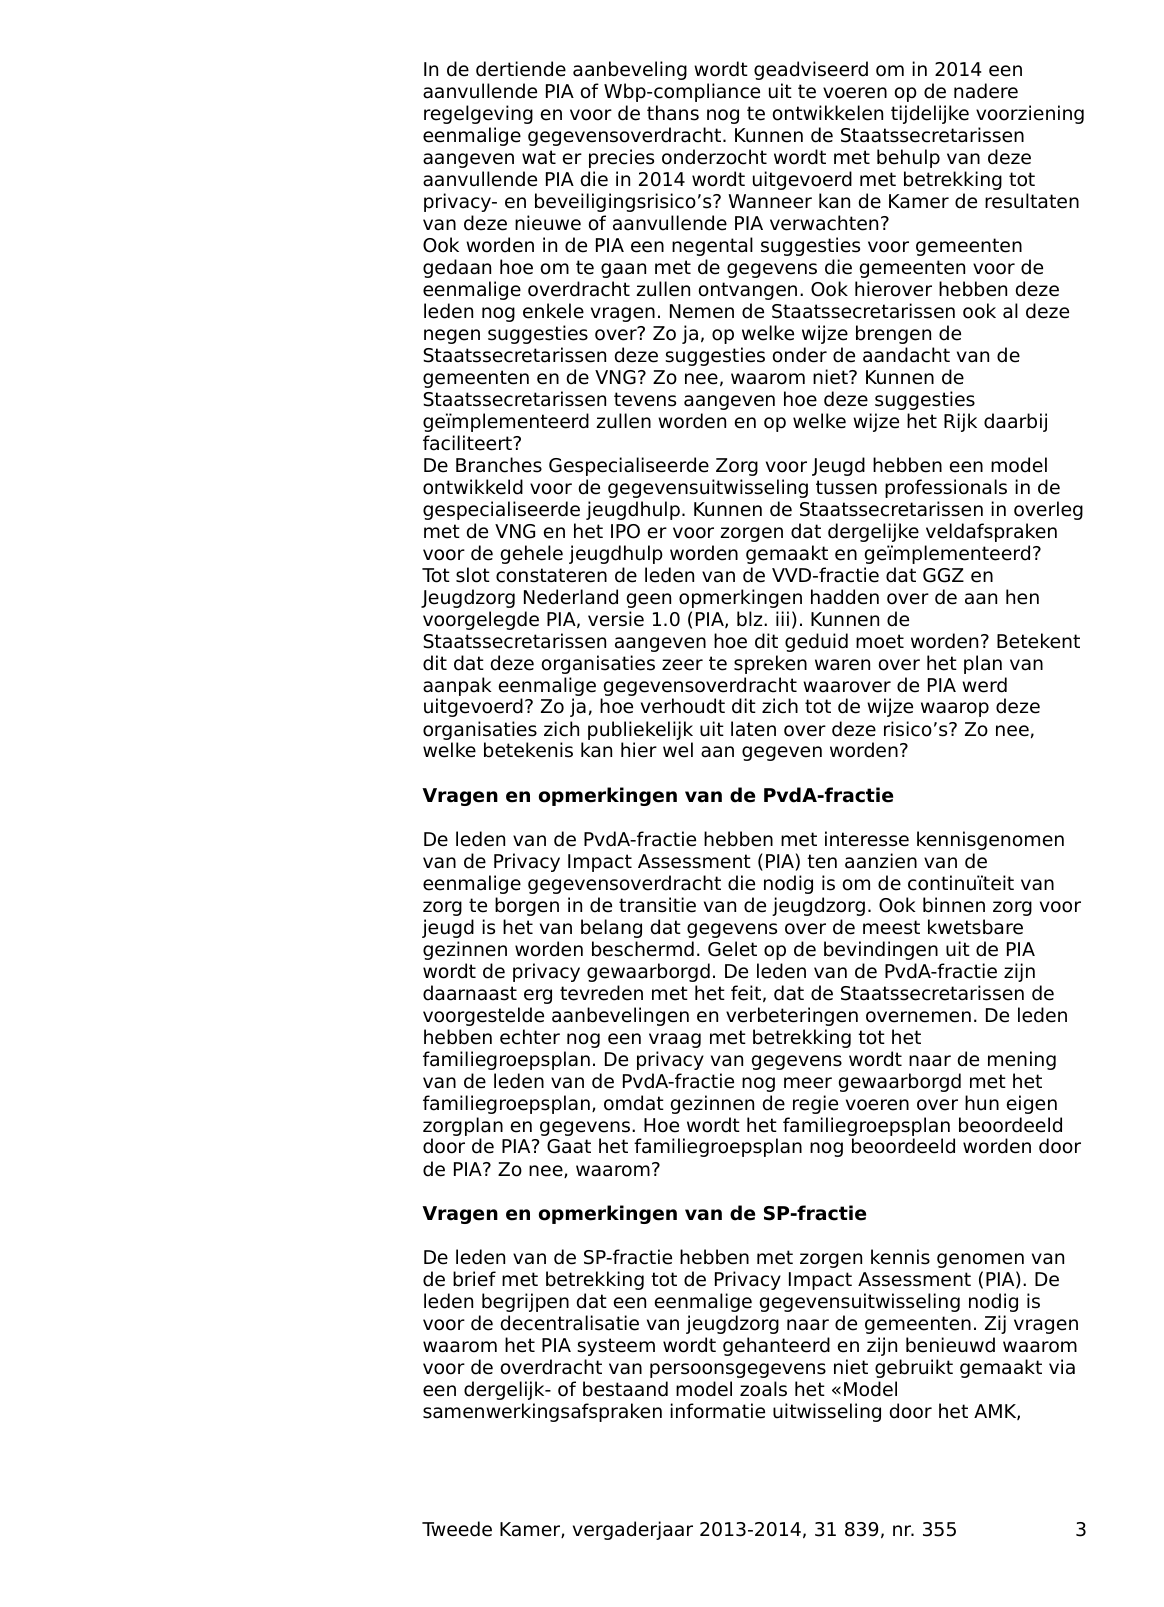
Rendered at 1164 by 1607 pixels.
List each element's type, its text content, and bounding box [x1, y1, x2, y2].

text De leden van de SP-fractie hebben met zorgen kennis genomen van de brief met betrekking tot de Privacy Impact Assessment (PIA). De leden begrijpen dat een eenmalige gegevensuitwisseling nodig is voor de decentralisatie van jeugdzorg naar de gemeenten. Zij vragen waarom het PIA systeem wordt gehanteerd en zijn benieuwd waarom voor de overdracht van persoonsgegevens niet gebruikt gemaakt via een dergelijk- of bestaand model zoals het «Model samenwerkingsafspraken informatie uitwisseling door het AMK, [422, 1247, 1087, 1423]
subtitle Vragen en opmerkingen van de PvdA-fractie [422, 784, 1087, 807]
text In de dertiende aanbeveling wordt geadviseerd om in 2014 een aanvullende PIA of Wbp-compliance uit te voeren op de nadere regelgeving en voor de thans nog te ontwikkelen tijdelijke voorziening eenmalige gegevensoverdracht. Kunnen de Staatssecretarissen aangeven wat er precies onderzocht wordt met behulp van deze aanvullende PIA die in 2014 wordt uitgevoerd met betrekking tot privacy- en beveiligingsrisico’s? Wanneer kan de Kamer de resultaten van deze nieuwe of aanvullende PIA verwachten? [422, 59, 1087, 235]
subtitle Vragen en opmerkingen van de SP-fractie [422, 1203, 1087, 1224]
text Tot slot constateren de leden van de VVD-fractie dat GGZ en Jeugdzorg Nederland geen opmerkingen hadden over de aan hen voorgelegde PIA, versie 1.0 (PIA, blz. iii). Kunnen de Staatssecretarissen aangeven hoe dit geduid moet worden? Betekent dit dat deze organisaties zeer te spreken waren over het plan van aanpak eenmalige gegevensoverdracht waarover de PIA werd uitgevoerd? Zo ja, hoe verhoudt dit zich tot de wijze waarop deze organisaties zich publiekelijk uit laten over deze risico’s? Zo nee, welke betekenis kan hier wel aan gegeven worden? [422, 564, 1087, 762]
text De Branches Gespecialiseerde Zorg voor Jeugd hebben een model ontwikkeld voor de gegevensuitwisseling tussen professionals in de gespecialiseerde jeugdhulp. Kunnen de Staatssecretarissen in overleg met de VNG en het IPO er voor zorgen dat dergelijke veldafspraken voor de gehele jeugdhulp worden gemaakt en geïmplementeerd? [422, 455, 1087, 564]
text De leden van de PvdA-fractie hebben met interesse kennisgenomen van de Privacy Impact Assessment (PIA) ten aanzien van de eenmalige gegevensoverdracht die nodig is om de continuïteit van zorg te borgen in de transitie van de jeugdzorg. Ook binnen zorg voor jeugd is het van belang dat gegevens over de meest kwetsbare gezinnen worden beschermd. Gelet op de bevindingen uit de PIA wordt de privacy gewaarborgd. De leden van de PvdA-fractie zijn daarnaast erg tevreden met het feit, dat de Staatssecretarissen de voorgestelde aanbevelingen en verbeteringen overnemen. De leden hebben echter nog een vraag met betrekking tot het familiegroepsplan. De privacy van gegevens wordt naar de mening van de leden van de PvdA-fractie nog meer gewaarborgd met het familiegroepsplan, omdat gezinnen de regie voeren over hun eigen zorgplan en gegevens. Hoe wordt het familiegroepsplan beoordeeld door de PIA? Gaat het familiegroepsplan nog beoordeeld worden door de PIA? Zo nee, waarom? [422, 829, 1087, 1180]
text Ook worden in de PIA een negental suggesties voor gemeenten gedaan hoe om te gaan met de gegevens die gemeenten voor de eenmalige overdracht zullen ontvangen. Ook hierover hebben deze leden nog enkele vragen. Nemen de Staatssecretarissen ook al deze negen suggesties over? Zo ja, op welke wijze brengen de Staatssecretarissen deze suggesties onder de aandacht van de gemeenten en de VNG? Zo nee, waarom niet? Kunnen de Staatssecretarissen tevens aangeven hoe deze suggesties geïmplementeerd zullen worden en op welke wijze het Rijk daarbij faciliteert? [422, 235, 1087, 455]
